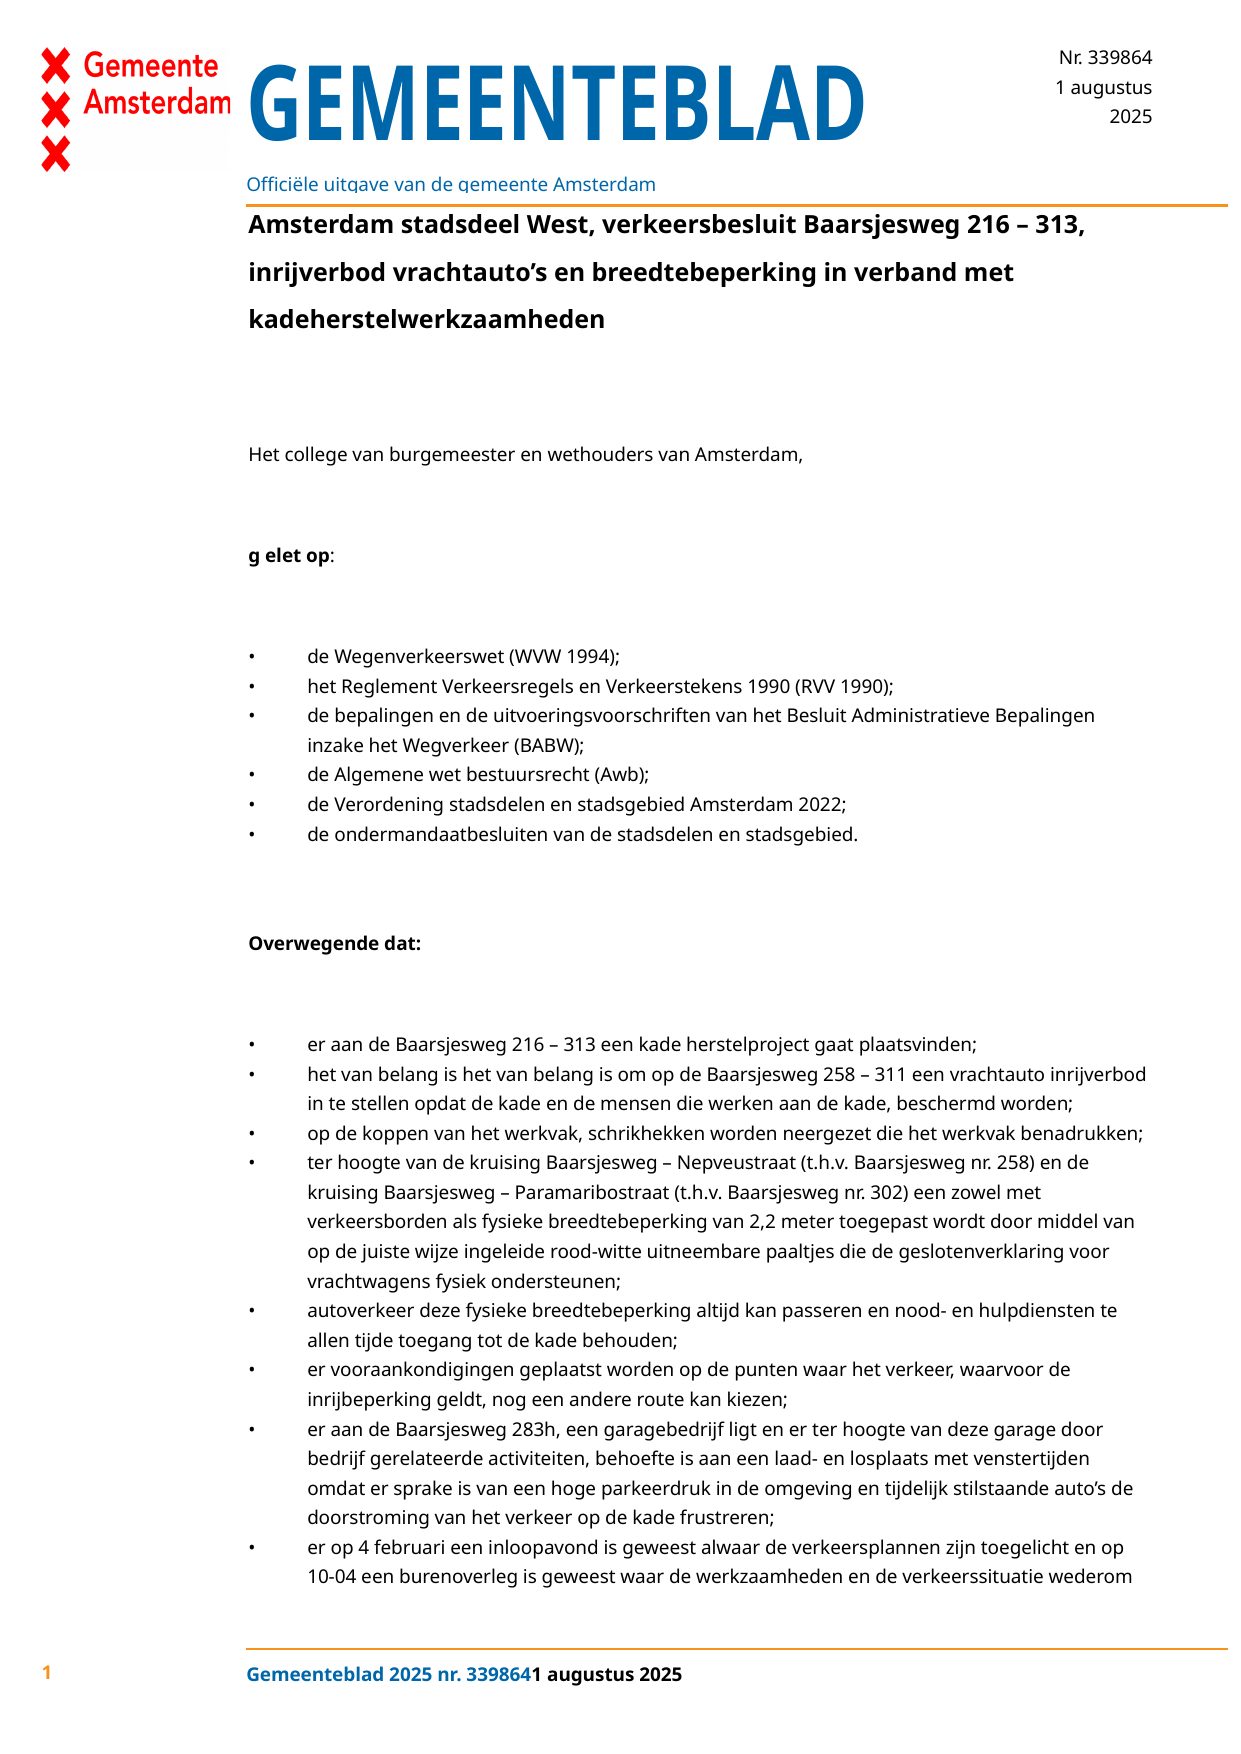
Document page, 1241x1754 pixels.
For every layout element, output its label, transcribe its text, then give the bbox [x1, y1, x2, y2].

list er aan de Baarsjesweg 283h, een garagebedrijf ligt en er ter hoogte van deze garage door bedrijf gerelateerde activiteiten, behoefte is aan een laad- en losplaats met venstertijden omdat er sprake is van een hoge parkeerdruk in de omgeving en tijdelijk stilstaande auto’s de doorstroming van het verkeer op de kade frustreren; [248, 1416, 1152, 1530]
list autoverkeer deze fysieke breedtebeperking altijd kan passeren en nood- en hulpdiensten te allen tijde toegang tot de kade behouden; [248, 1297, 1152, 1353]
picture [41, 47, 231, 172]
list er vooraankondigingen geplaatst worden op de punten waar het verkeer, waarvoor de inrijbeperking geldt, nog een andere route kan kiezen; [248, 1357, 1152, 1412]
text g elet op: [248, 542, 1152, 568]
list de ondermandaatbesluiten van de stadsdelen en stadsgebied. [248, 821, 1152, 847]
list de Verordening stadsdelen en stadsgebied Amsterdam 2022; [248, 791, 1152, 817]
list er aan de Baarsjesweg 216 – 313 een kade herstelproject gaat plaatsvinden; [248, 1031, 1152, 1057]
text Overwegende dat: [248, 930, 1152, 956]
list de Algemene wet bestuursrecht (Awb); [248, 762, 1152, 787]
text Het college van burgemeester en wethouders van Amsterdam, [248, 442, 1152, 467]
list de Wegenverkeerswet (WVW 1994); [248, 643, 1152, 669]
list ter hoogte van de kruising Baarsjesweg – Nepveustraat (t.h.v. Baarsjesweg nr. 258) en de kruising Baarsjesweg – Paramaribostraat (t.h.v. Baarsjesweg nr. 302) een zowel met verkeersborden als fysieke breedtebeperking van 2,2 meter toegepast wordt door middel van op de juiste wijze ingeleide rood-witte uitneembare paaltjes die de geslotenverklaring voor vrachtwagens fysiek ondersteunen; [248, 1149, 1152, 1294]
list de bepalingen en de uitvoeringsvoorschriften van het Besluit Administratieve Bepalingen inzake het Wegverkeer (BABW); [248, 702, 1152, 758]
text Amsterdam stadsdeel West, verkeersbesluit Baarsjesweg 216 – 313, inrijverbod vrachtauto’s en breedtebeperking in verband met kadeherstelwerkzaamheden [248, 207, 1152, 336]
list op de koppen van het werkvak, schrikhekken worden neergezet die het werkvak benadrukken; [248, 1120, 1152, 1146]
list er op 4 februari een inloopavond is geweest alwaar de verkeersplannen zijn toegelicht en op 10-04 een burenoverleg is geweest waar de werkzaamheden en de verkeerssituatie wederom [248, 1534, 1152, 1589]
list het Reglement Verkeersregels en Verkeerstekens 1990 (RVV 1990); [248, 673, 1152, 699]
list het van belang is het van belang is om op de Baarsjesweg 258 – 311 een vrachtauto inrijverbod in te stellen opdat de kade en de mensen die werken aan de kade, beschermd worden; [248, 1061, 1152, 1116]
